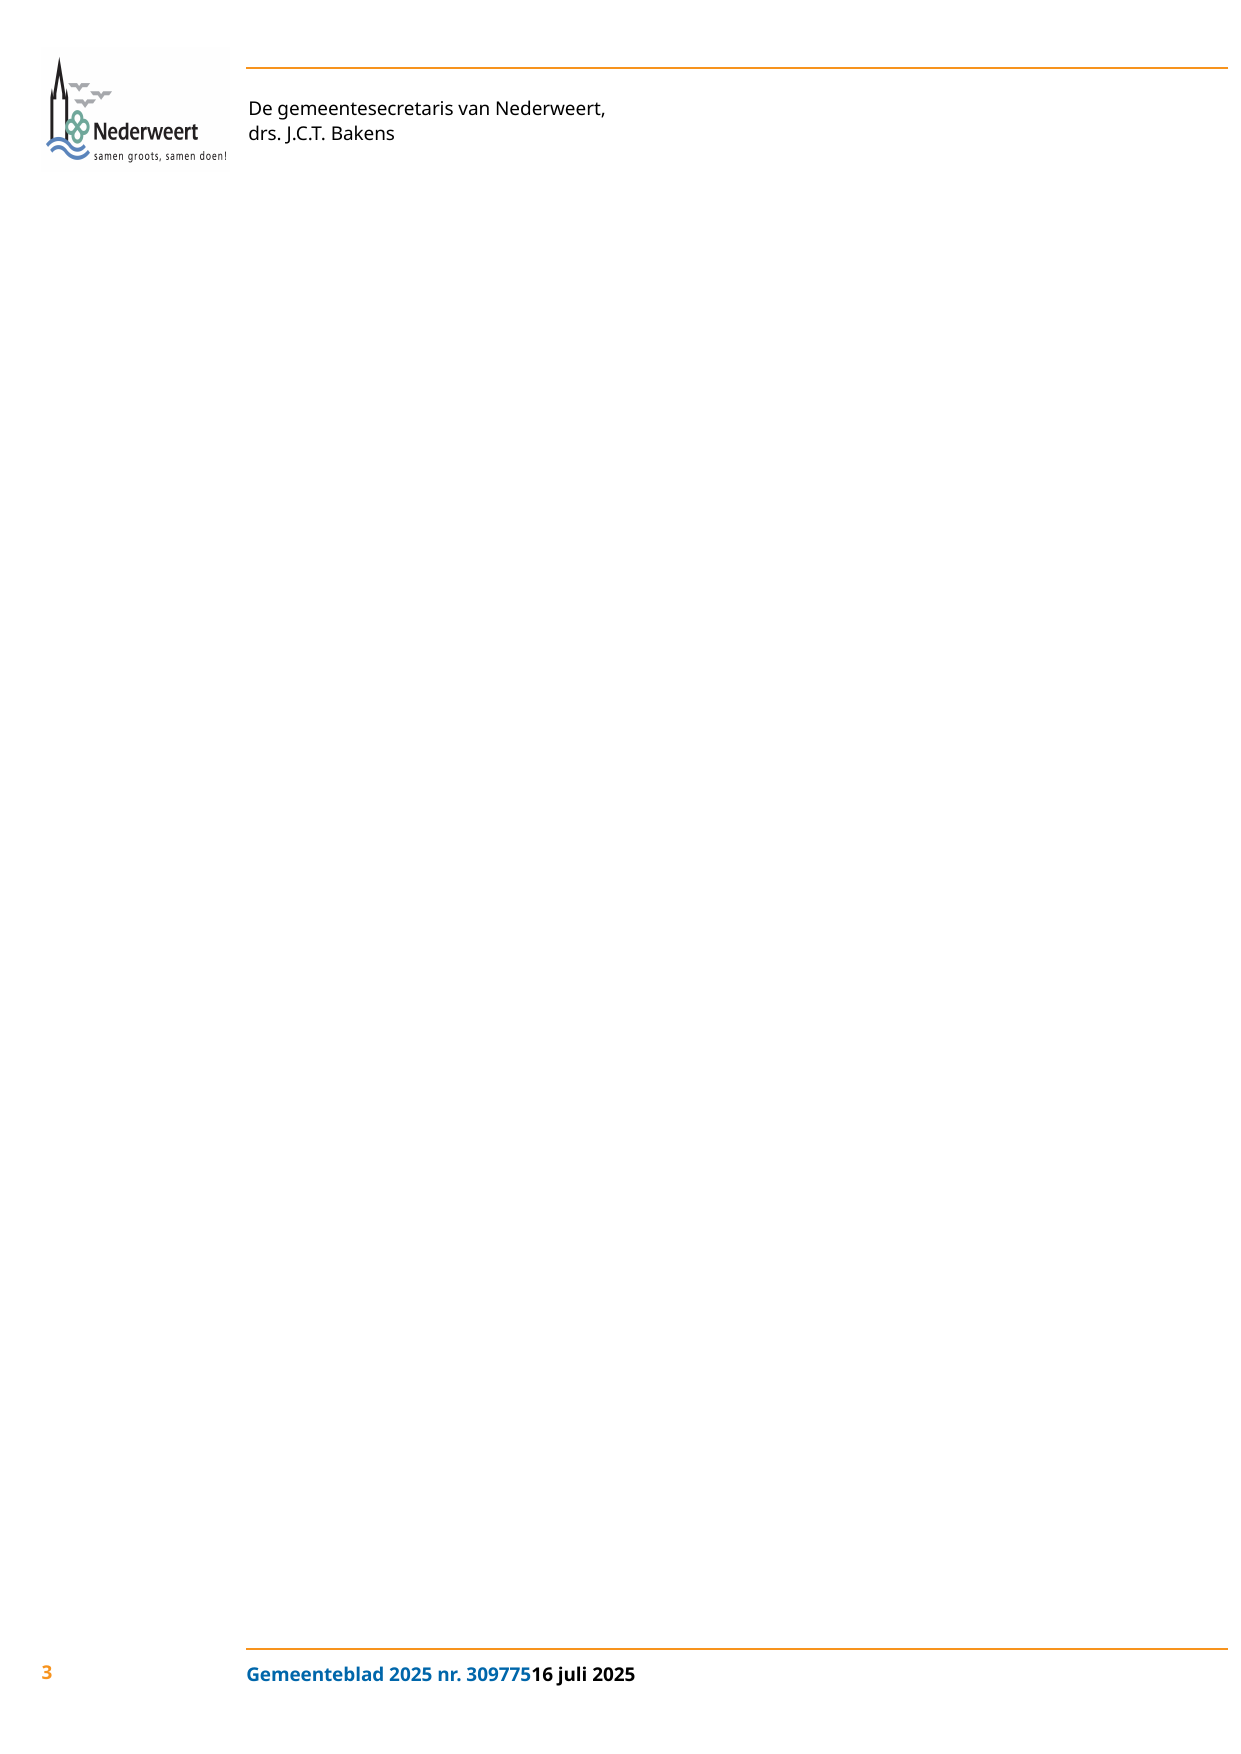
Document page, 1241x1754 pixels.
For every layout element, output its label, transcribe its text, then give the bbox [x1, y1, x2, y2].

text drs. J.C.T. Bakens [248, 121, 1152, 146]
picture [41, 47, 231, 172]
text De gemeentesecretaris van Nederweert, [248, 95, 1152, 121]
